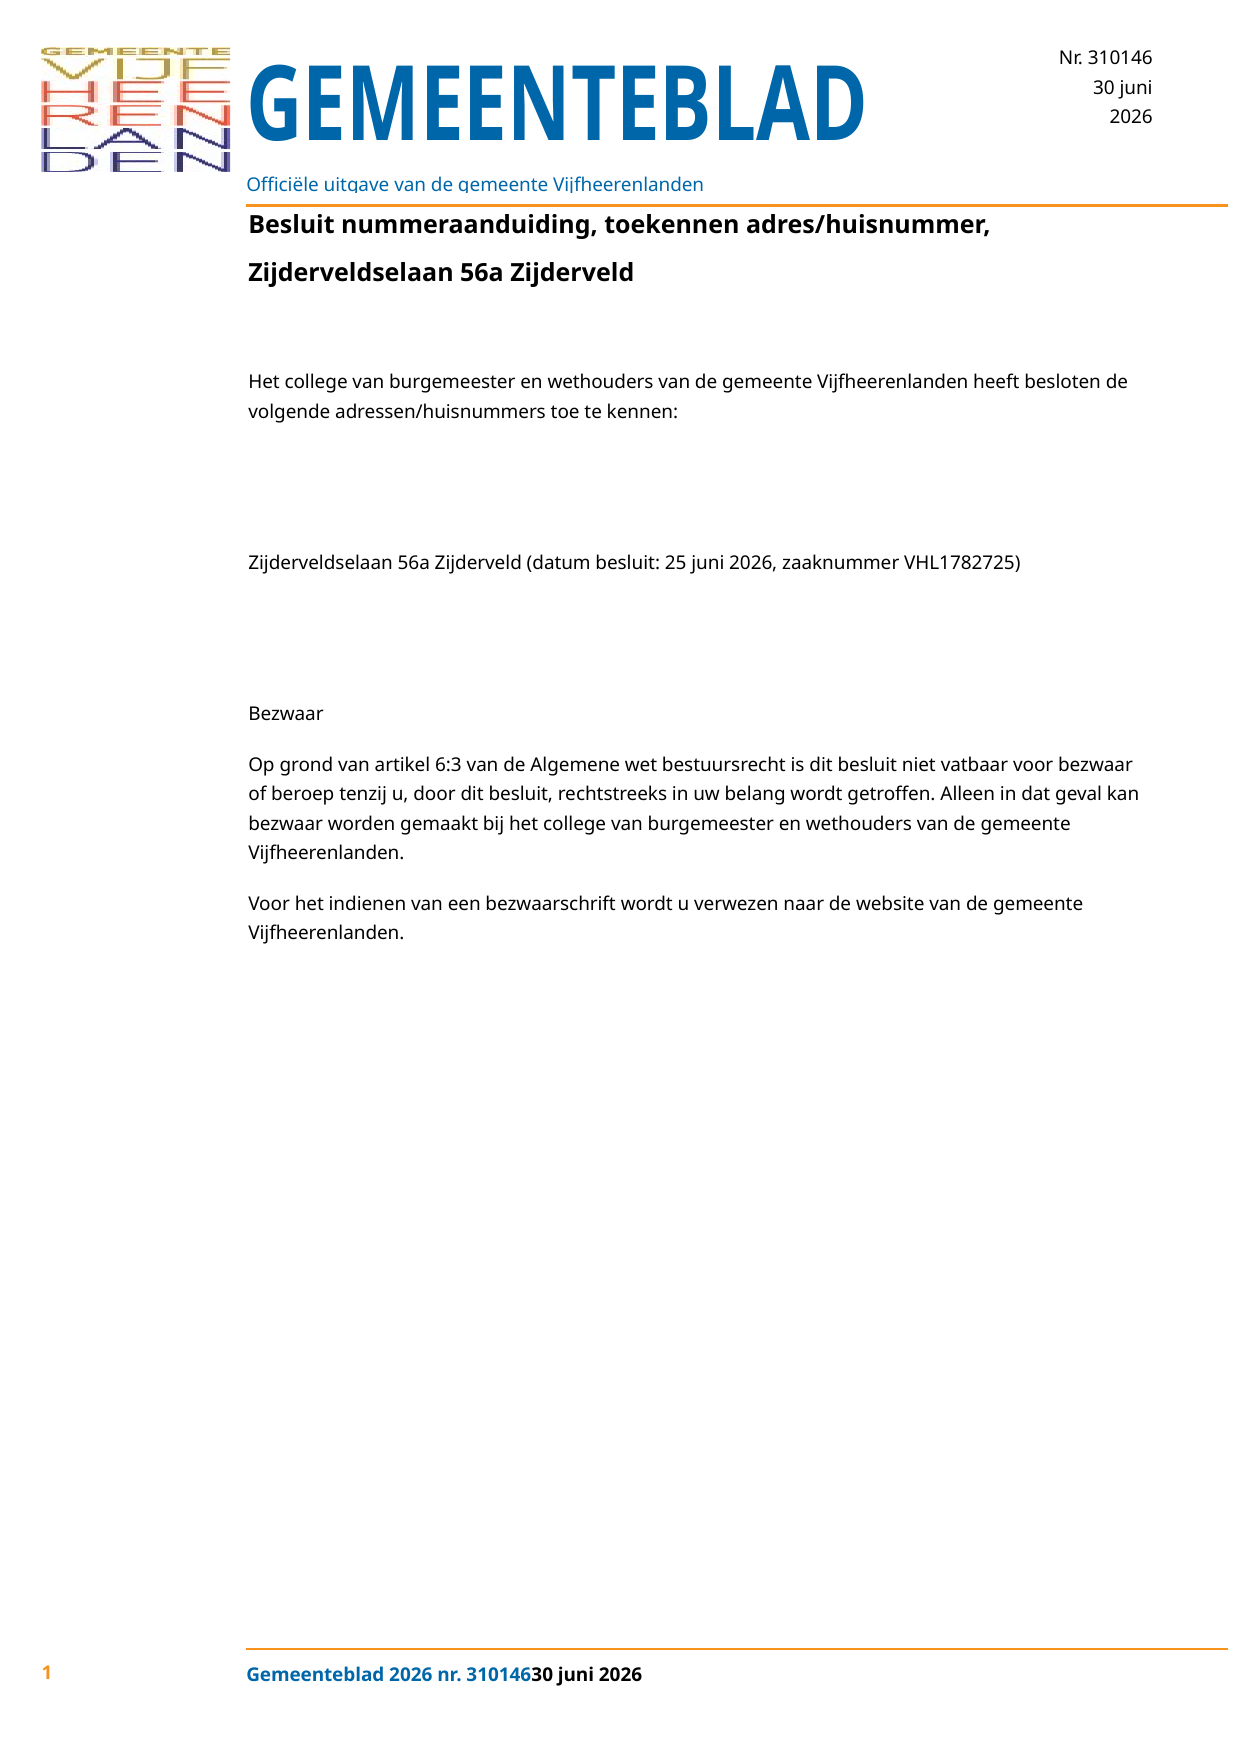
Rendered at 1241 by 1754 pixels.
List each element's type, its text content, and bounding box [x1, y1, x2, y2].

text Op grond van artikel 6:3 van de Algemene wet bestuursrecht is dit besluit niet vatbaar voor bezwaar of beroep tenzij u, door dit besluit, rechtstreeks in uw belang wordt getroffen. Alleen in dat geval kan bezwaar worden gemaakt bij het college van burgemeester en wethouders van de gemeente Vijfheerenlanden. [248, 751, 1152, 865]
text Besluit nummeraanduiding, toekennen adres/huisnummer, Zijderveldselaan 56a Zijderveld [248, 207, 1152, 288]
text Zijderveldselaan 56a Zijderveld (datum besluit: 25 juni 2026, zaaknummer VHL1782725) [248, 549, 1152, 575]
text Bezwaar [248, 700, 1152, 726]
text Het college van burgemeester en wethouders van de gemeente Vijfheerenlanden heeft besloten de volgende adressen/huisnummers toe te kennen: [248, 368, 1152, 424]
picture [41, 47, 231, 172]
text Voor het indienen van een bezwaarschrift wordt u verwezen naar de website van de gemeente Vijfheerenlanden. [248, 890, 1152, 945]
